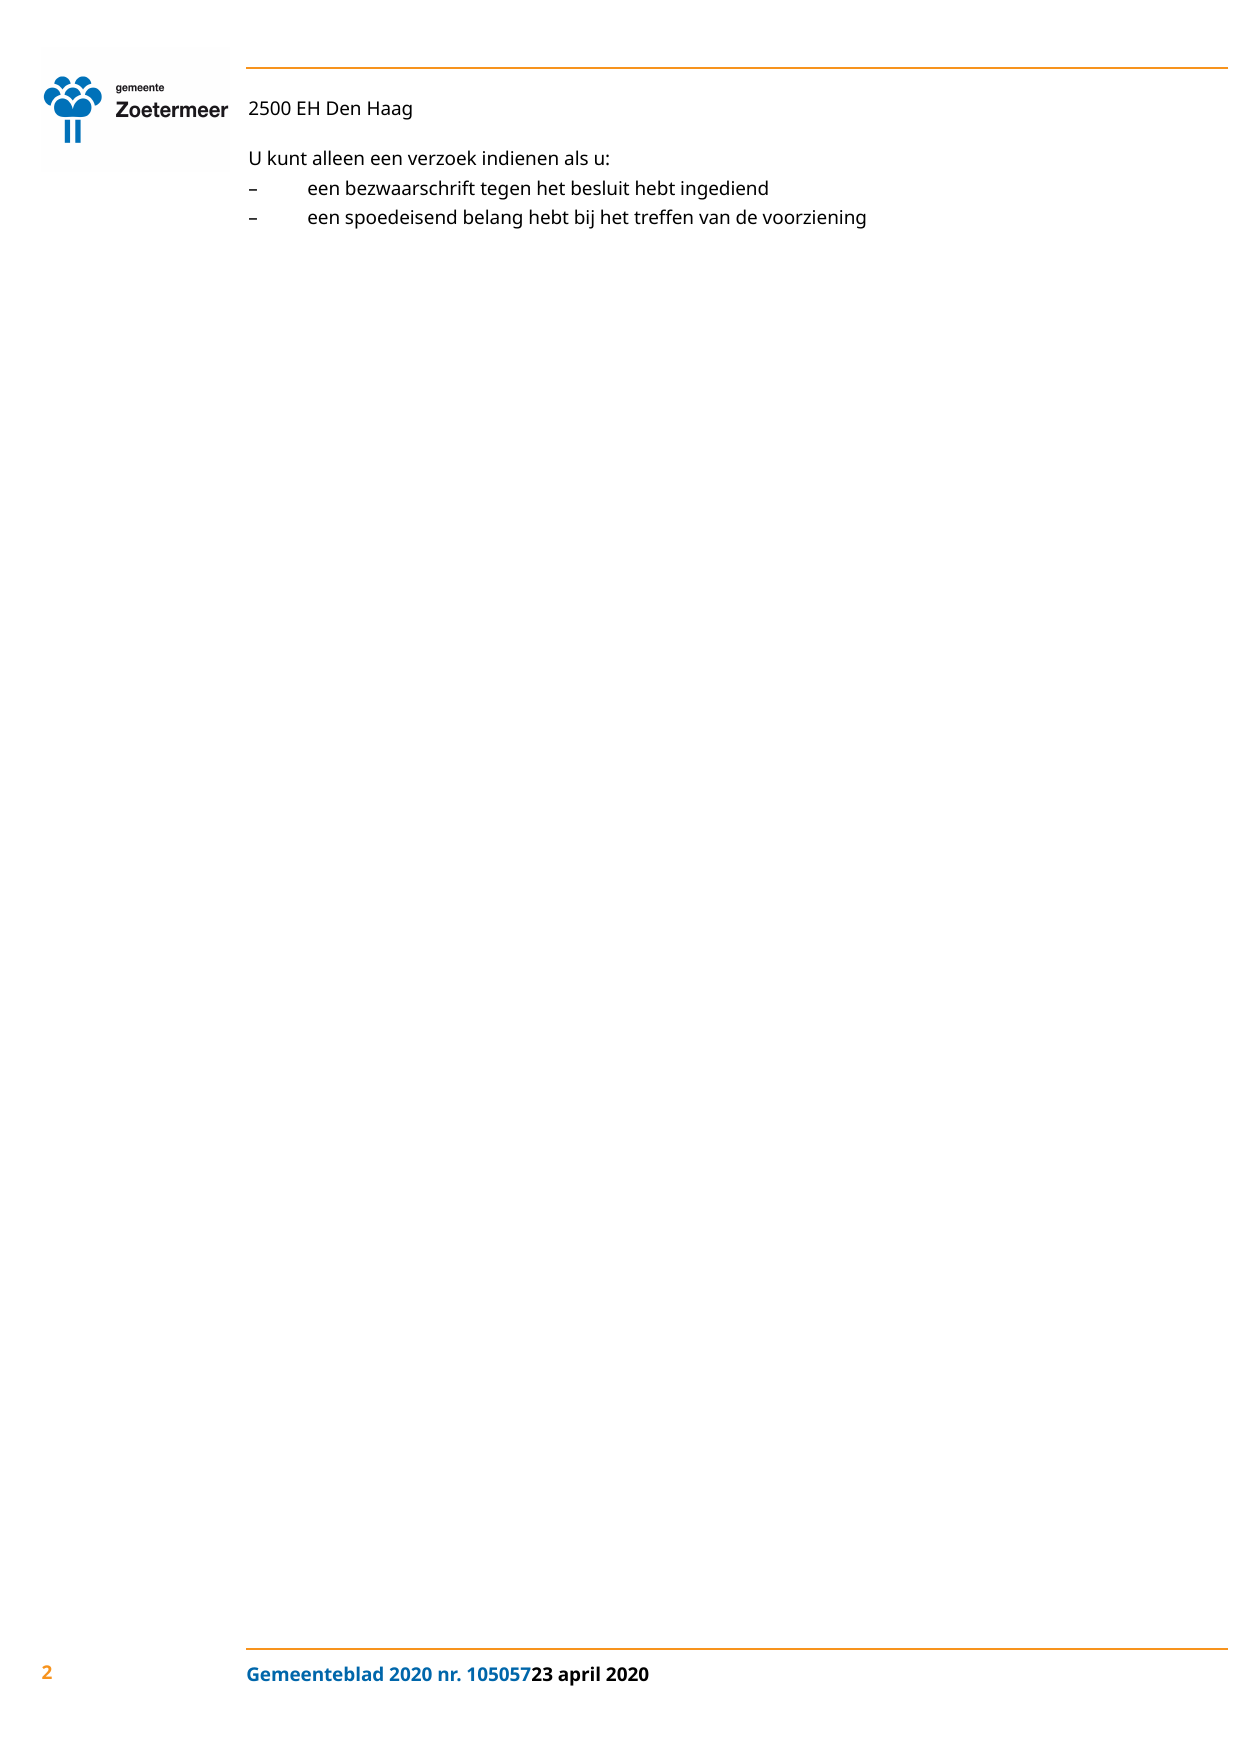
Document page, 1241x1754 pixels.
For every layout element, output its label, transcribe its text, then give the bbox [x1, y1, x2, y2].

list een bezwaarschrift tegen het besluit hebt ingediend [248, 175, 1152, 201]
picture [41, 47, 231, 172]
list een spoedeisend belang hebt bij het treffen van de voorziening [248, 204, 1152, 230]
text U kunt alleen een verzoek indienen als u: [248, 145, 1152, 171]
text 2500 EH Den Haag [248, 95, 1152, 121]
